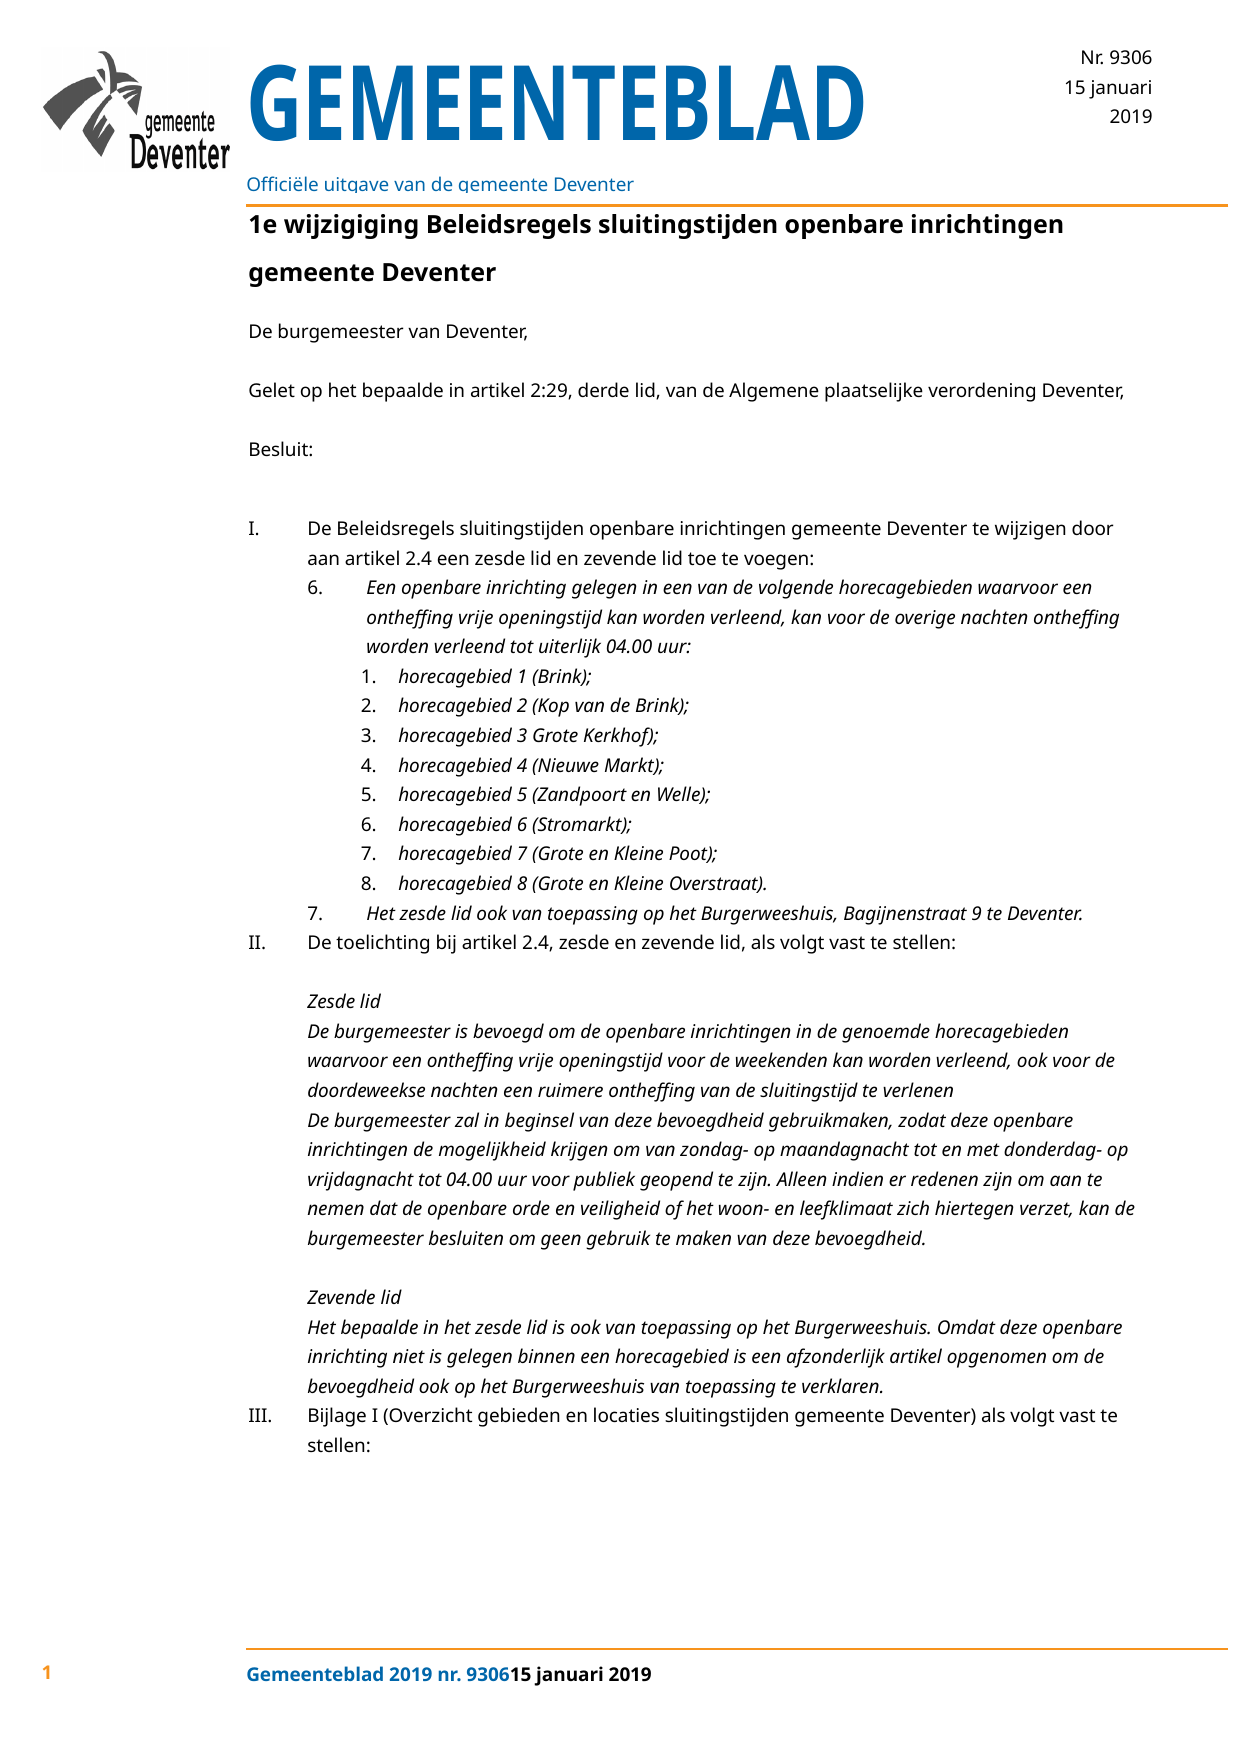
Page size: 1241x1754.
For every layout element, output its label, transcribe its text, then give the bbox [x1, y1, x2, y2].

list Zesde lid [248, 988, 1152, 1014]
list horecagebied 6 (Stromarkt); [361, 811, 1152, 837]
text Besluit: [248, 436, 1152, 462]
list De Beleidsregels sluitingstijden openbare inrichtingen gemeente Deventer te wijzigen door aan artikel 2.4 een zesde lid en zevende lid toe te voegen: [248, 515, 1152, 570]
list horecagebied 8 (Grote en Kleine Overstraat). [361, 870, 1152, 896]
list horecagebied 1 (Brink); [361, 663, 1152, 689]
list De toelichting bij artikel 2.4, zesde en zevende lid, als volgt vast te stellen: [248, 929, 1152, 955]
text Gelet op het bepaalde in artikel 2:29, derde lid, van de Algemene plaatselijke verordening Deventer, [248, 377, 1152, 403]
list Een openbare inrichting gelegen in een van de volgende horecagebieden waarvoor een ontheffing vrije openingstijd kan worden verleend, kan voor de overige nachten ontheffing worden verleend tot uiterlijk 04.00 uur: [307, 574, 1152, 659]
list De burgemeester zal in beginsel van deze bevoegdheid gebruikmaken, zodat deze openbare inrichtingen de mogelijkheid krijgen om van zondag- op maandagnacht tot en met donderdag- op vrijdagnacht tot 04.00 uur voor publiek geopend te zijn. Alleen indien er redenen zijn om aan te nemen dat de openbare orde en veiligheid of het woon- en leefklimaat zich hiertegen verzet, kan de burgemeester besluiten om geen gebruik te maken van deze bevoegdheid. [248, 1107, 1152, 1251]
text De burgemeester van Deventer, [248, 318, 1152, 344]
list horecagebied 4 (Nieuwe Markt); [361, 752, 1152, 777]
list De burgemeester is bevoegd om de openbare inrichtingen in de genoemde horecagebieden waarvoor een ontheffing vrije openingstijd voor de weekenden kan worden verleend, ook voor de doordeweekse nachten een ruimere ontheffing van de sluitingstijd te verlenen [248, 1018, 1152, 1103]
list horecagebied 7 (Grote en Kleine Poot); [361, 841, 1152, 866]
list Het bepaalde in het zesde lid is ook van toepassing op het Burgerweeshuis. Omdat deze openbare inrichting niet is gelegen binnen een horecagebied is een afzonderlijk artikel opgenomen om de bevoegdheid ook op het Burgerweeshuis van toepassing te verklaren. [248, 1314, 1152, 1399]
list Zevende lid [248, 1284, 1152, 1310]
list horecagebied 3 Grote Kerkhof); [361, 722, 1152, 748]
list horecagebied 2 (Kop van de Brink); [361, 693, 1152, 718]
list Het zesde lid ook van toepassing op het Burgerweeshuis, Bagijnenstraat 9 te Deventer. [307, 900, 1152, 925]
list horecagebied 5 (Zandpoort en Welle); [361, 781, 1152, 807]
picture [41, 47, 231, 172]
list Bijlage I (Overzicht gebieden en locaties sluitingstijden gemeente Deventer) als volgt vast te stellen: [248, 1403, 1152, 1458]
text 1e wijzigiging Beleidsregels sluitingstijden openbare inrichtingen gemeente Deventer [248, 207, 1152, 288]
